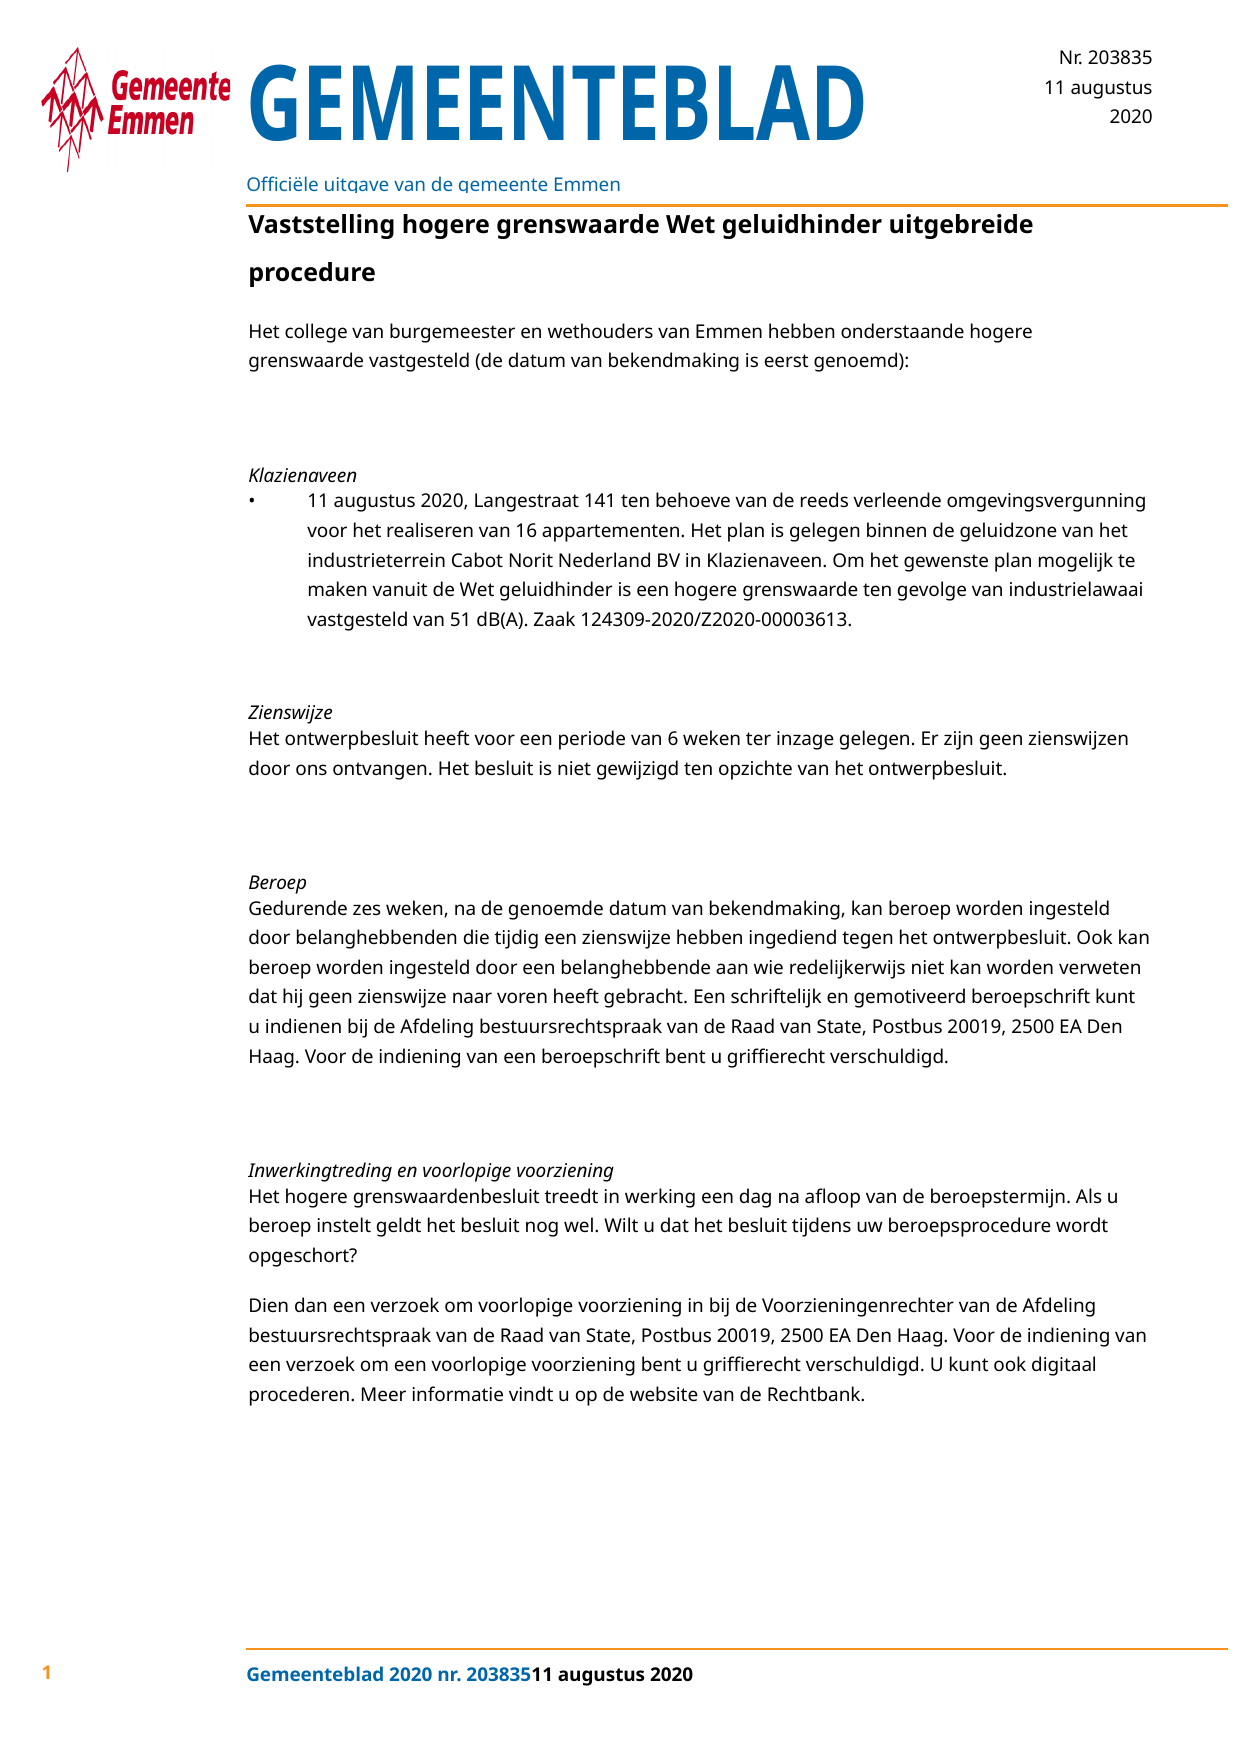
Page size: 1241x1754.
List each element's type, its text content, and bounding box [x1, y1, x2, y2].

picture [41, 47, 231, 172]
text Het ontwerpbesluit heeft voor een periode van 6 weken ter inzage gelegen. Er zijn geen zienswijzen door ons ontvangen. Het besluit is niet gewijzigd ten opzichte van het ontwerpbesluit. [248, 725, 1152, 781]
text Zienswijze [248, 699, 1152, 725]
text Het hogere grenswaardenbesluit treedt in werking een dag na afloop van de beroepstermijn. Als u beroep instelt geldt het besluit nog wel. Wilt u dat het besluit tijdens uw beroepsprocedure wordt opgeschort? [248, 1183, 1152, 1268]
text Vaststelling hogere grenswaarde Wet geluidhinder uitgebreide procedure [248, 207, 1152, 288]
list 11 augustus 2020, Langestraat 141 ten behoeve van de reeds verleende omgevingsvergunning voor het realiseren van 16 appartementen. Het plan is gelegen binnen de geluidzone van het industrieterrein Cabot Norit Nederland BV in Klazienaveen. Om het gewenste plan mogelijk te maken vanuit de Wet geluidhinder is een hogere grenswaarde ten gevolge van industrielawaai vastgesteld van 51 dB(A). Zaak 124309-2020/Z2020-00003613. [248, 488, 1152, 632]
text Klazienaveen [248, 462, 1152, 488]
text Het college van burgemeester en wethouders van Emmen hebben onderstaande hogere grenswaarde vastgesteld (de datum van bekendmaking is eerst genoemd): [248, 318, 1152, 373]
text Gedurende zes weken, na de genoemde datum van bekendmaking, kan beroep worden ingesteld door belanghebbenden die tijdig een zienswijze hebben ingediend tegen het ontwerpbesluit. Ook kan beroep worden ingesteld door een belanghebbende aan wie redelijkerwijs niet kan worden verweten dat hij geen zienswijze naar voren heeft gebracht. Een schriftelijk en gemotiveerd beroepschrift kunt u indienen bij de Afdeling bestuursrechtspraak van de Raad van State, Postbus 20019, 2500 EA Den Haag. Voor de indiening van een beroepschrift bent u griffierecht verschuldigd. [248, 895, 1152, 1068]
text Inwerkingtreding en voorlopige voorziening [248, 1157, 1152, 1183]
text Beroep [248, 869, 1152, 895]
text Dien dan een verzoek om voorlopige voorziening in bij de Voorzieningenrechter van de Afdeling bestuursrechtspraak van de Raad van State, Postbus 20019, 2500 EA Den Haag. Voor de indiening van een verzoek om een voorlopige voorziening bent u griffierecht verschuldigd. U kunt ook digitaal procederen. Meer informatie vindt u op de website van de Rechtbank. [248, 1292, 1152, 1407]
